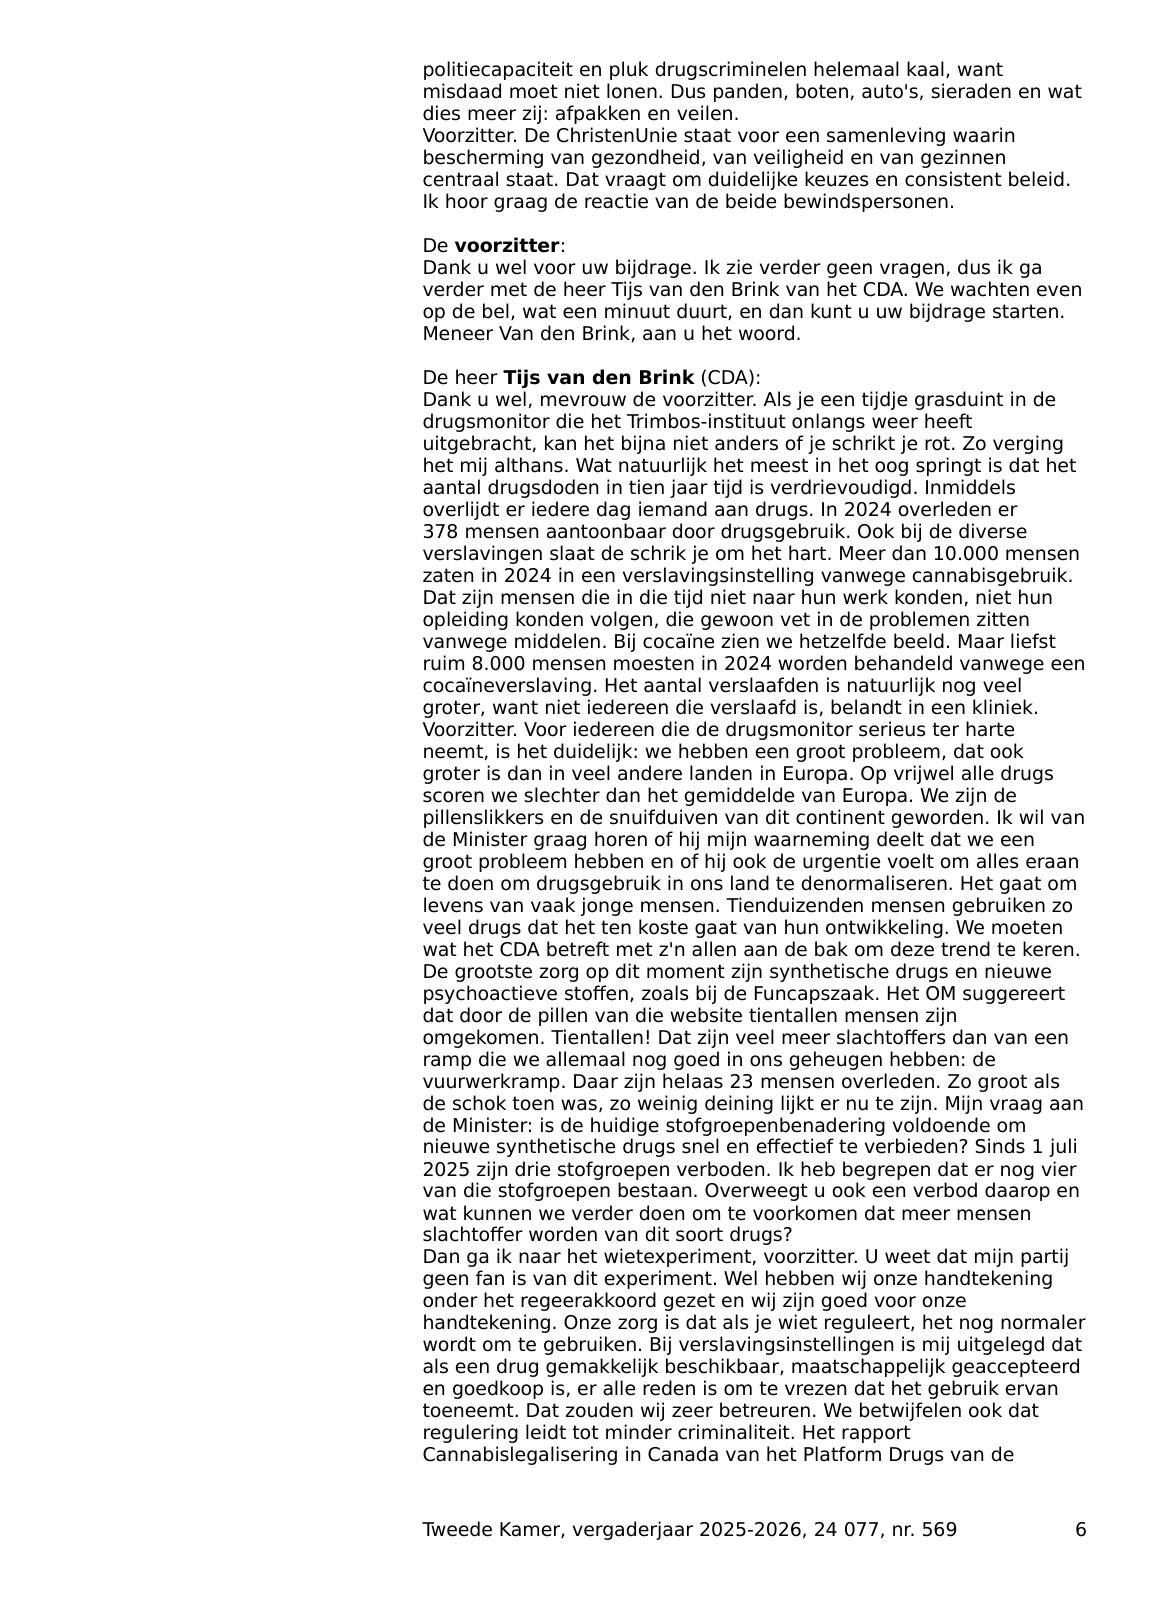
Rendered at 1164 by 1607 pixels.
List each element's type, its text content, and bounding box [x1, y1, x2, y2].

text De heer Tijs van den Brink (CDA): [422, 367, 1087, 389]
text Dan ga ik naar het wietexperiment, voorzitter. U weet dat mijn partij geen fan is van dit experiment. Wel hebben wij onze handtekening onder het regeerakkoord gezet en wij zijn goed voor onze handtekening. Onze zorg is dat als je wiet reguleert, het nog normaler wordt om te gebruiken. Bij verslavingsinstellingen is mij uitgelegd dat als een drug gemakkelijk beschikbaar, maatschappelijk geaccepteerd en goedkoop is, er alle reden is om te vrezen dat het gebruik ervan toeneemt. Dat zouden wij zeer betreuren. We betwijfelen ook dat regulering leidt tot minder criminaliteit. Het rapport Cannabislegalisering in Canada van het Platform Drugs van de [422, 1246, 1087, 1466]
text Voorzitter. De ChristenUnie staat voor een samenleving waarin bescherming van gezondheid, van veiligheid en van gezinnen centraal staat. Dat vraagt om duidelijke keuzes en consistent beleid. Ik hoor graag de reactie van de beide bewindspersonen. [422, 125, 1087, 213]
text politiecapaciteit en pluk drugscriminelen helemaal kaal, want misdaad moet niet lonen. Dus panden, boten, auto's, sieraden en wat dies meer zij: afpakken en veilen. [422, 59, 1087, 125]
text Voorzitter. Voor iedereen die de drugsmonitor serieus ter harte neemt, is het duidelijk: we hebben een groot probleem, dat ook groter is dan in veel andere landen in Europa. Op vrijwel alle drugs scoren we slechter dan het gemiddelde van Europa. We zijn de pillenslikkers en de snuifduiven van dit continent geworden. Ik wil van de Minister graag horen of hij mijn waarneming deelt dat we een groot probleem hebben en of hij ook de urgentie voelt om alles eraan te doen om drugsgebruik in ons land te denormaliseren. Het gaat om levens van vaak jonge mensen. Tienduizenden mensen gebruiken zo veel drugs dat het ten koste gaat van hun ontwikkeling. We moeten wat het CDA betreft met z'n allen aan de bak om deze trend te keren. De grootste zorg op dit moment zijn synthetische drugs en nieuwe psychoactieve stoffen, zoals bij de Funcapszaak. Het OM suggereert dat door de pillen van die website tientallen mensen zijn omgekomen. Tientallen! Dat zijn veel meer slachtoffers dan van een ramp die we allemaal nog goed in ons geheugen hebben: de vuurwerkramp. Daar zijn helaas 23 mensen overleden. Zo groot als de schok toen was, zo weinig deining lijkt er nu te zijn. Mijn vraag aan de Minister: is de huidige stofgroepenbenadering voldoende om nieuwe synthetische drugs snel en effectief te verbieden? Sinds 1 juli 2025 zijn drie stofgroepen verboden. Ik heb begrepen dat er nog vier van die stofgroepen bestaan. Overweegt u ook een verbod daarop en wat kunnen we verder doen om te voorkomen dat meer mensen slachtoffer worden van dit soort drugs? [422, 719, 1087, 1246]
text De voorzitter: [422, 235, 1087, 257]
text Dank u wel voor uw bijdrage. Ik zie verder geen vragen, dus ik ga verder met de heer Tijs van den Brink van het CDA. We wachten even op de bel, wat een minuut duurt, en dan kunt u uw bijdrage starten. [422, 257, 1087, 323]
text Dank u wel, mevrouw de voorzitter. Als je een tijdje grasduint in de drugsmonitor die het Trimbos-instituut onlangs weer heeft uitgebracht, kan het bijna niet anders of je schrikt je rot. Zo verging het mij althans. Wat natuurlijk het meest in het oog springt is dat het aantal drugsdoden in tien jaar tijd is verdrievoudigd. Inmiddels overlijdt er iedere dag iemand aan drugs. In 2024 overleden er 378 mensen aantoonbaar door drugsgebruik. Ook bij de diverse verslavingen slaat de schrik je om het hart. Meer dan 10.000 mensen zaten in 2024 in een verslavingsinstelling vanwege cannabisgebruik. Dat zijn mensen die in die tijd niet naar hun werk konden, niet hun opleiding konden volgen, die gewoon vet in de problemen zitten vanwege middelen. Bij cocaïne zien we hetzelfde beeld. Maar liefst ruim 8.000 mensen moesten in 2024 worden behandeld vanwege een cocaïneverslaving. Het aantal verslaafden is natuurlijk nog veel groter, want niet iedereen die verslaafd is, belandt in een kliniek. [422, 389, 1087, 719]
text Meneer Van den Brink, aan u het woord. [422, 323, 1087, 345]
